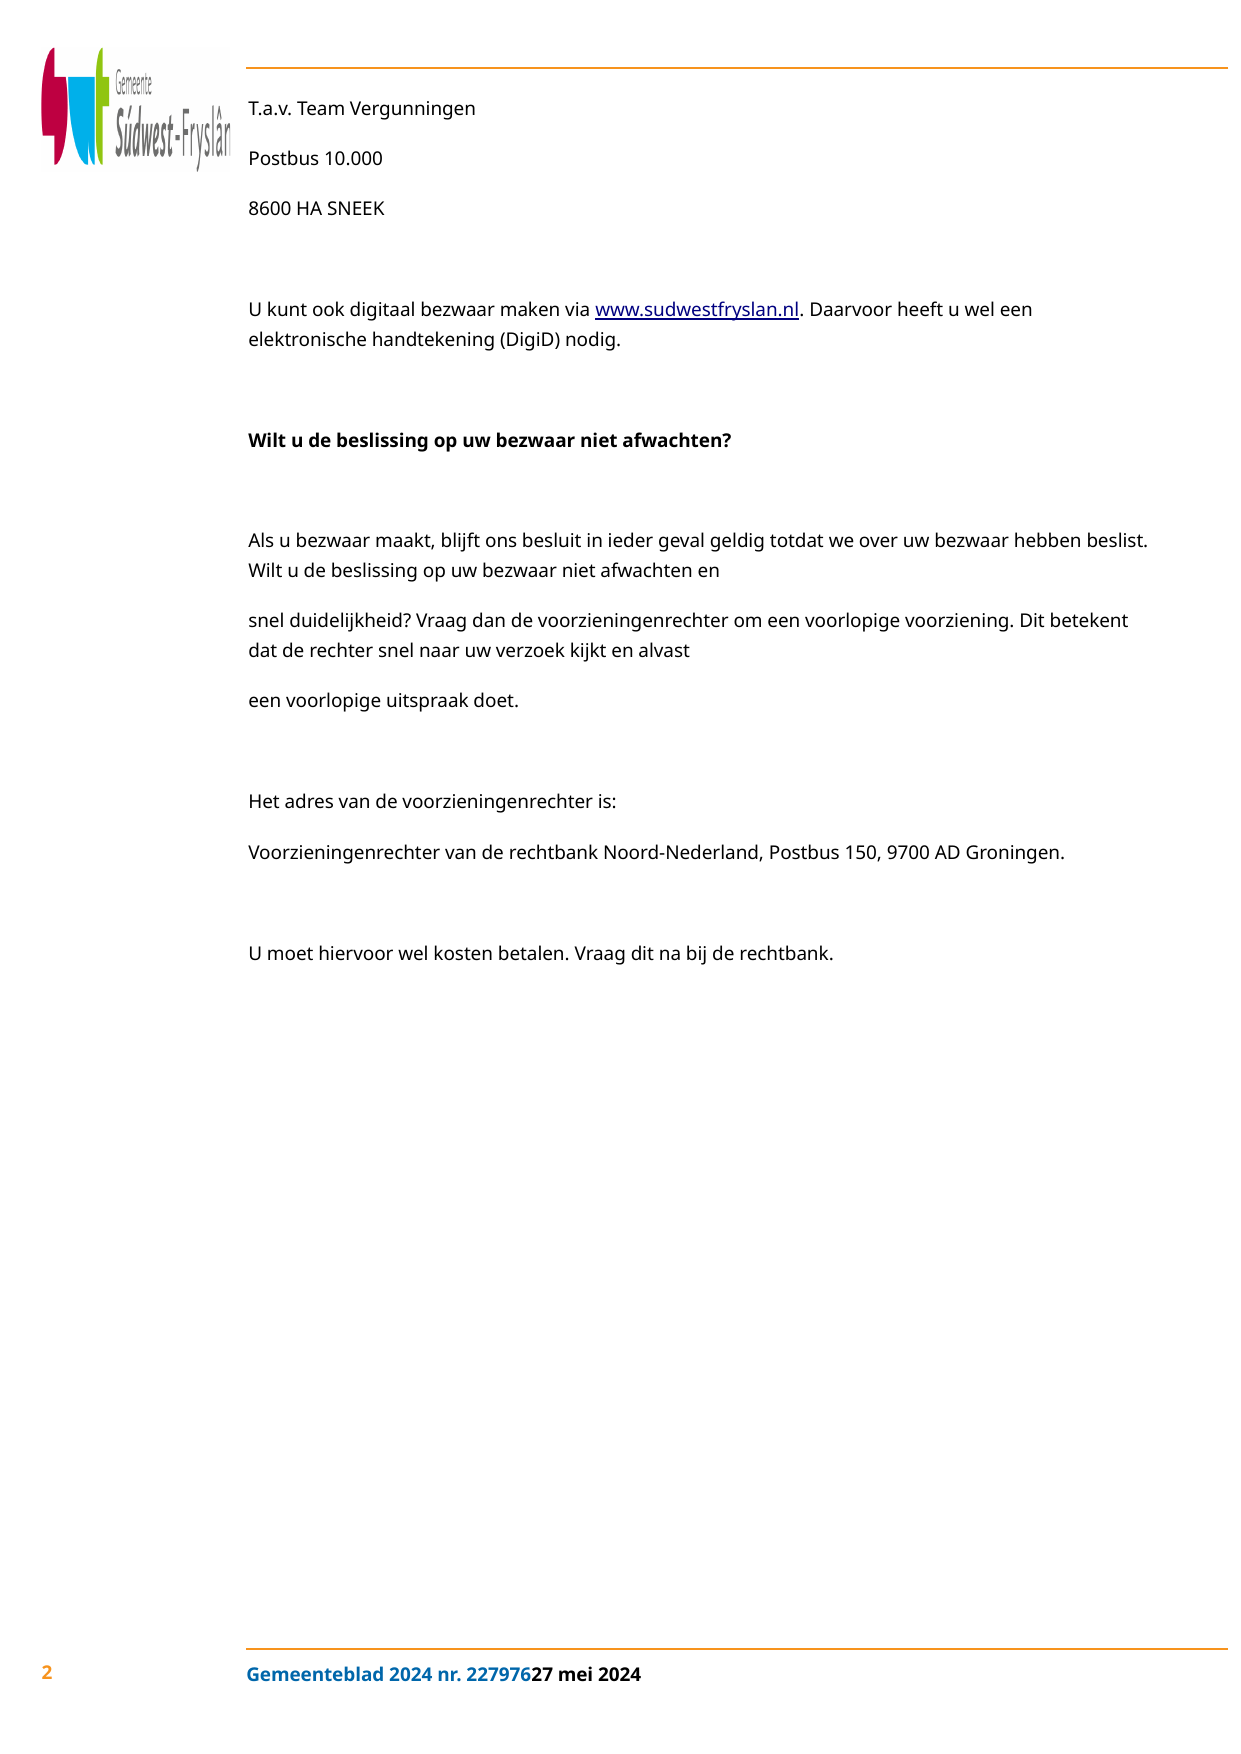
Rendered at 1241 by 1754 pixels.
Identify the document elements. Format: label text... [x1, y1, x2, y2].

text Als u bezwaar maakt, blijft ons besluit in ieder geval geldig totdat we over uw bezwaar hebben beslist. Wilt u de beslissing op uw bezwaar niet afwachten en [248, 528, 1152, 583]
text U kunt ook digitaal bezwaar maken via www.sudwestfryslan.nl. Daarvoor heeft u wel een elektronische handtekening (DigiD) nodig. [248, 296, 1152, 352]
picture [41, 47, 231, 172]
text Postbus 10.000 [248, 145, 1152, 171]
text snel duidelijkheid? Vraag dan de voorzieningenrechter om een voorlopige voorziening. Dit betekent dat de rechter snel naar uw verzoek kijkt en alvast [248, 608, 1152, 663]
text 8600 HA SNEEK [248, 196, 1152, 221]
text Wilt u de beslissing op uw bezwaar niet afwachten? [248, 427, 1152, 453]
text U moet hiervoor wel kosten betalen. Vraag dit na bij de rechtbank. [248, 940, 1152, 966]
text een voorlopige uitspraak doet. [248, 688, 1152, 713]
text Het adres van de voorzieningenrechter is: [248, 788, 1152, 814]
text T.a.v. Team Vergunningen [248, 95, 1152, 121]
text Voorzieningenrechter van de rechtbank Noord-Nederland, Postbus 150, 9700 AD Groningen. [248, 839, 1152, 865]
